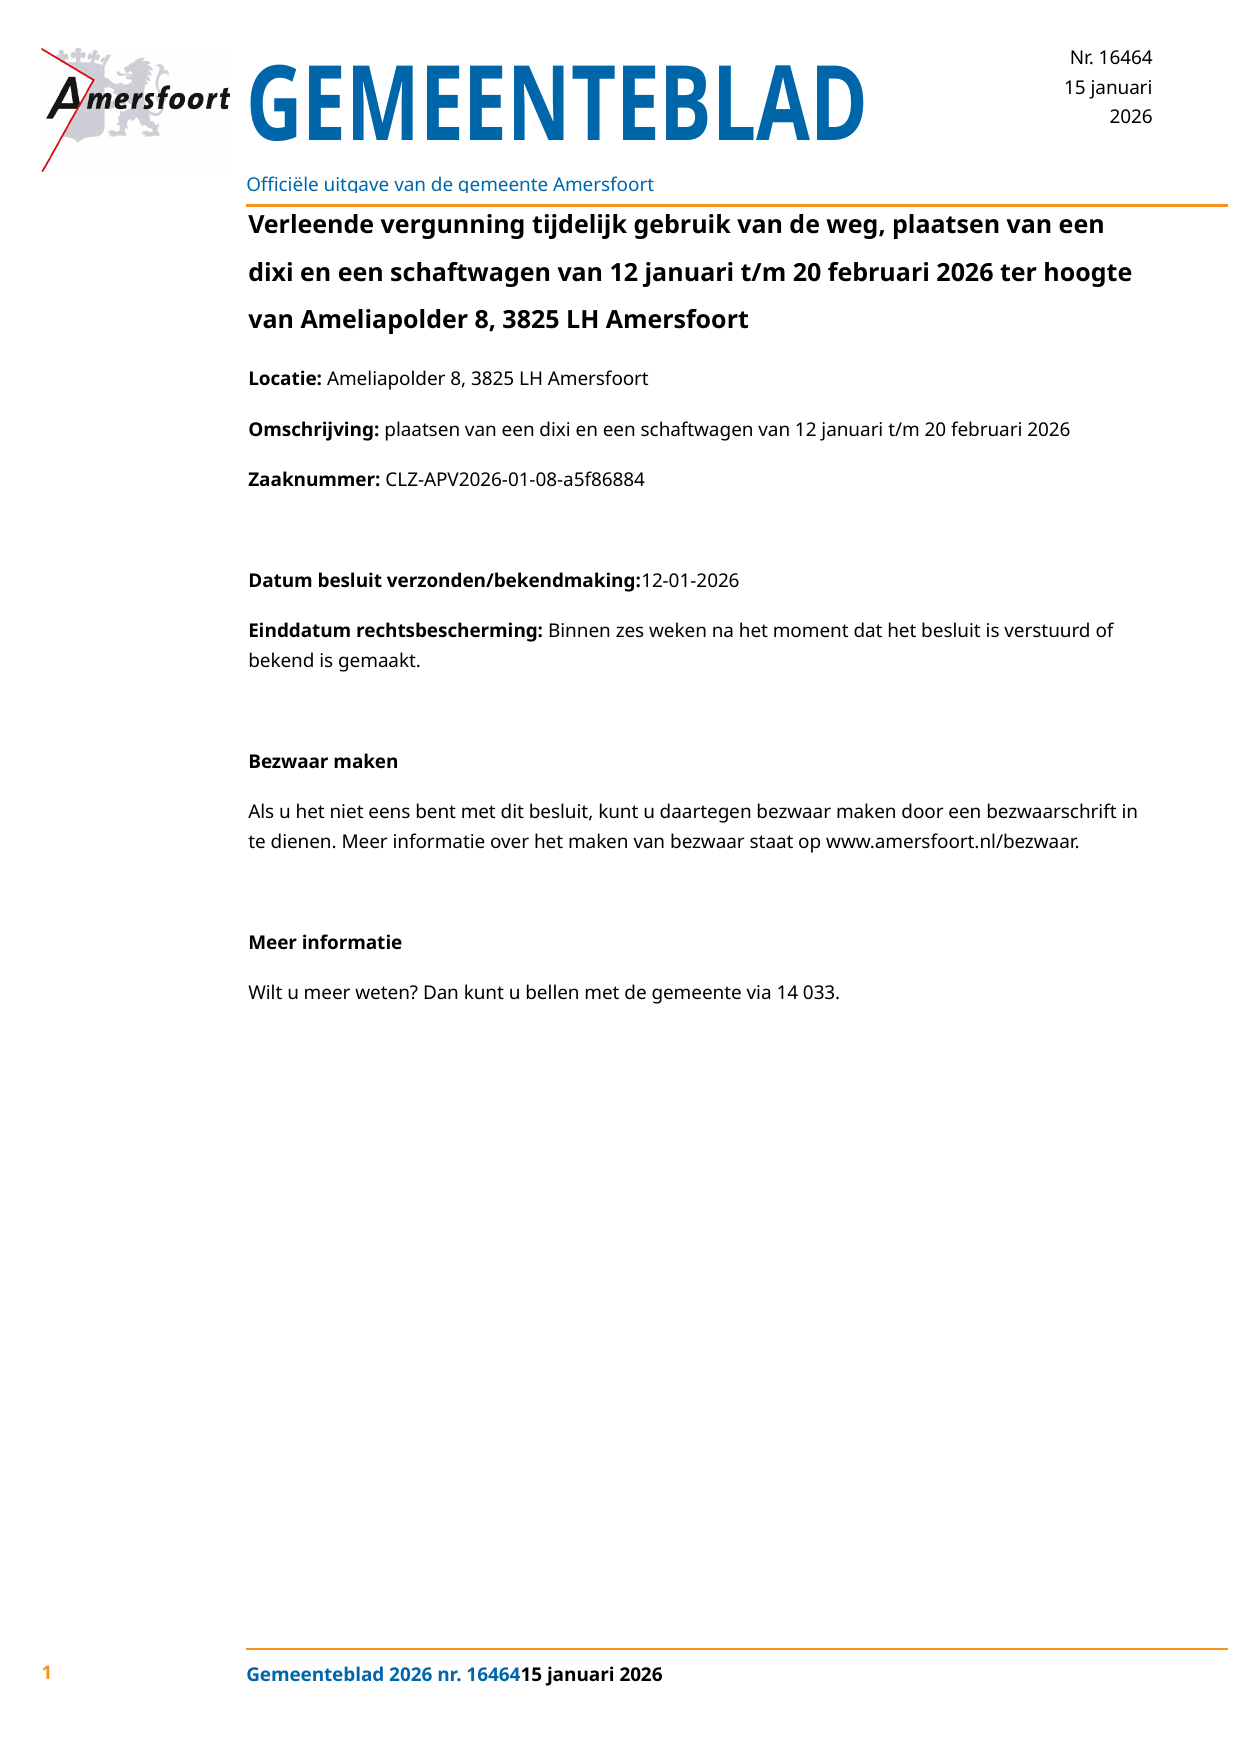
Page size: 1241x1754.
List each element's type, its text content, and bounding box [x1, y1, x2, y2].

text Verleende vergunning tijdelijk gebruik van de weg, plaatsen van een dixi en een schaftwagen van 12 januari t/m 20 februari 2026 ter hoogte van Ameliapolder 8, 3825 LH Amersfoort [248, 207, 1152, 336]
text Wilt u meer weten? Dan kunt u bellen met de gemeente via 14 033. [248, 979, 1152, 1005]
picture [41, 47, 231, 172]
text Zaaknummer: CLZ-APV2026-01-08-a5f86884 [248, 466, 1152, 492]
text Bezwaar maken [248, 748, 1152, 774]
text Omschrijving: plaatsen van een dixi en een schaftwagen van 12 januari t/m 20 februari 2026 [248, 416, 1152, 442]
text Einddatum rechtsbescherming: Binnen zes weken na het moment dat het besluit is verstuurd of bekend is gemaakt. [248, 618, 1152, 673]
text Locatie: Ameliapolder 8, 3825 LH Amersfoort [248, 366, 1152, 391]
text Datum besluit verzonden/bekendmaking:12-01-2026 [248, 567, 1152, 593]
text Meer informatie [248, 929, 1152, 954]
text Als u het niet eens bent met dit besluit, kunt u daartegen bezwaar maken door een bezwaarschrift in te dienen. Meer informatie over het maken van bezwaar staat op www.amersfoort.nl/bezwaar. [248, 798, 1152, 854]
